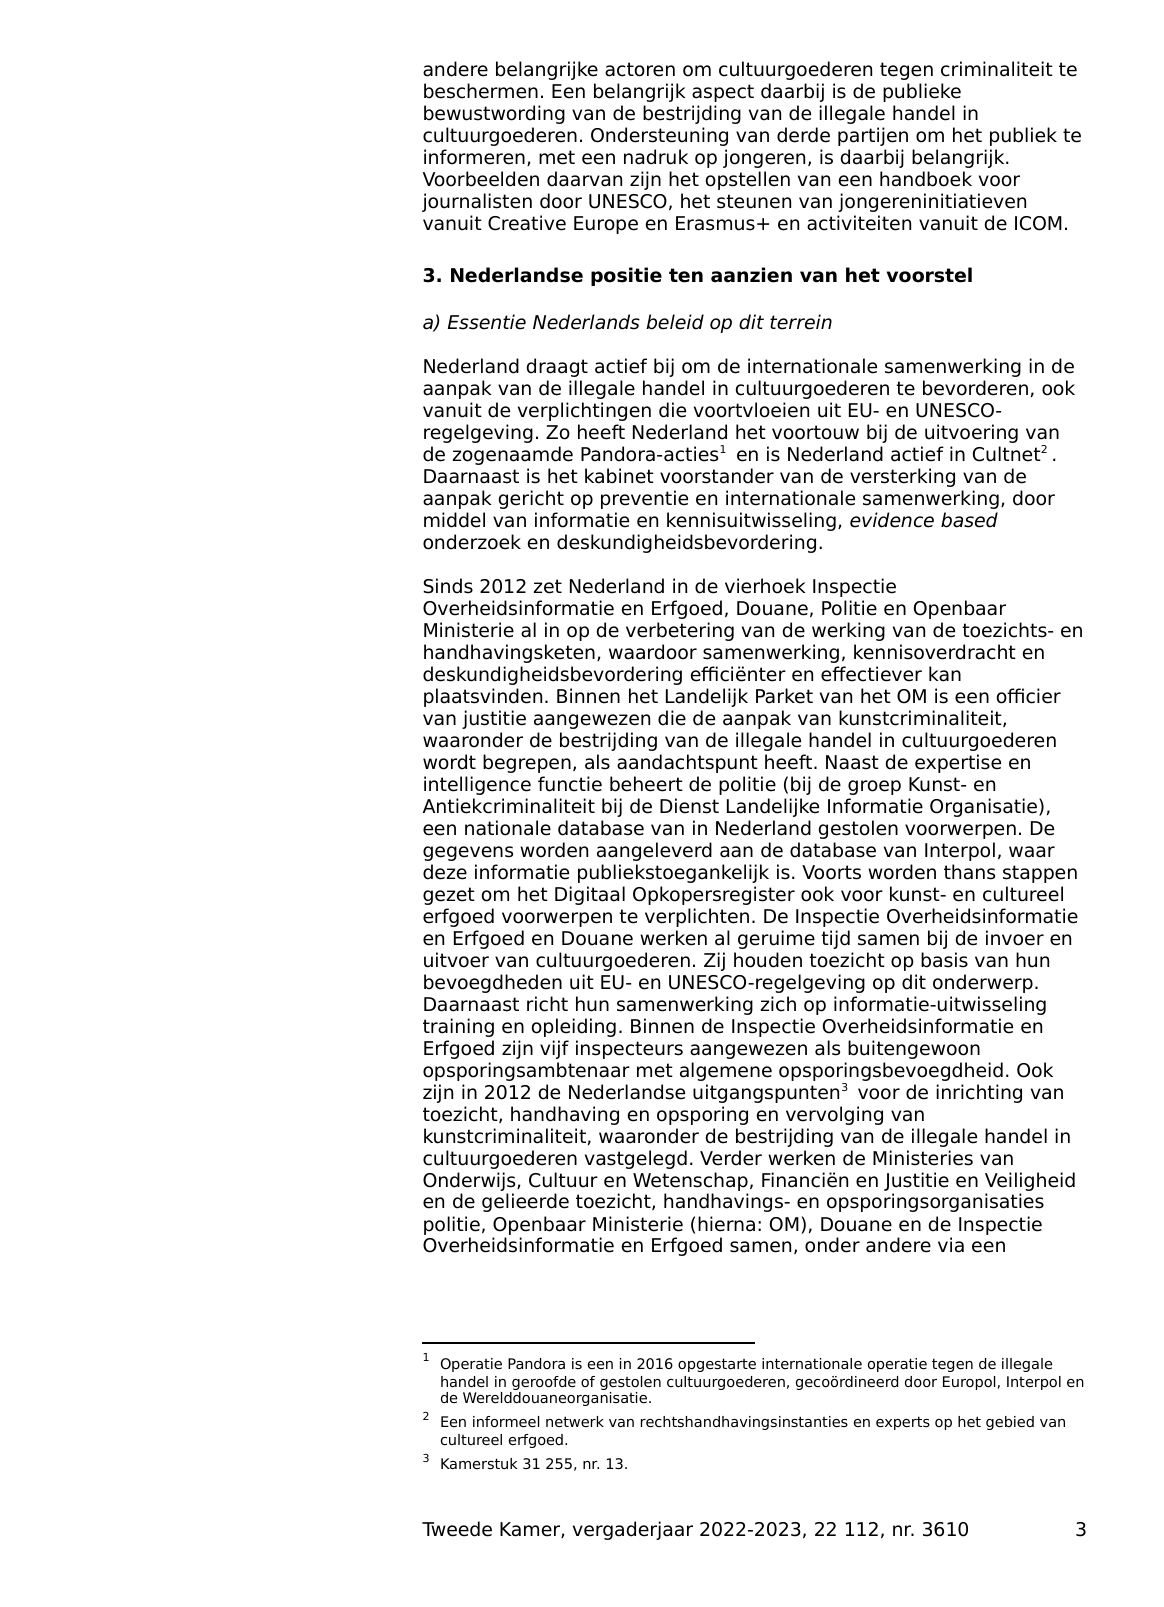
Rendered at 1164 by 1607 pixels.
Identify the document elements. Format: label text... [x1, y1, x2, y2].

text Operatie Pandora is een in 2016 opgestarte internationale operatie tegen de illegale handel in geroofde of gestolen cultuurgoederen, gecoördineerd door Europol, Interpol en de Werelddouaneorganisatie. [422, 1352, 1087, 1407]
text Een informeel netwerk van rechtshandhavingsinstanties en experts op het gebied van cultureel erfgoed. [422, 1410, 1087, 1449]
text Nederland draagt actief bij om de internationale samenwerking in de aanpak van de illegale handel in cultuurgoederen te bevorderen, ook vanuit de verplichtingen die voortvloeien uit EU- en UNESCO-regelgeving. Zo heeft Nederland het voortouw bij de uitvoering van de zogenaamde Pandora-acties en is Nederland actief in Cultnet. Daarnaast is het kabinet voorstander van de versterking van de aanpak gericht op preventie en internationale samenwerking, door middel van informatie en kennisuitwisseling, evidence based onderzoek en deskundigheidsbevordering. [422, 356, 1087, 554]
text andere belangrijke actoren om cultuurgoederen tegen criminaliteit te beschermen. Een belangrijk aspect daarbij is de publieke bewustwording van de bestrijding van de illegale handel in cultuurgoederen. Ondersteuning van derde partijen om het publiek te informeren, met een nadruk op jongeren, is daarbij belangrijk. Voorbeelden daarvan zijn het opstellen van een handboek voor journalisten door UNESCO, het steunen van jongereninitiatieven vanuit Creative Europe en Erasmus+ en activiteiten vanuit de ICOM. [422, 59, 1087, 235]
text Sinds 2012 zet Nederland in de vierhoek Inspectie Overheidsinformatie en Erfgoed, Douane, Politie en Openbaar Ministerie al in op de verbetering van de werking van de toezichts- en handhavingsketen, waardoor samenwerking, kennisoverdracht en deskundigheidsbevordering efficiënter en effectiever kan plaatsvinden. Binnen het Landelijk Parket van het OM is een officier van justitie aangewezen die de aanpak van kunstcriminaliteit, waaronder de bestrijding van de illegale handel in cultuurgoederen wordt begrepen, als aandachtspunt heeft. Naast de expertise en intelligence functie beheert de politie (bij de groep Kunst- en Antiekcriminaliteit bij de Dienst Landelijke Informatie Organisatie), een nationale database van in Nederland gestolen voorwerpen. De gegevens worden aangeleverd aan de database van Interpol, waar deze informatie publiekstoegankelijk is. Voorts worden thans stappen gezet om het Digitaal Opkopersregister ook voor kunst- en cultureel erfgoed voorwerpen te verplichten. De Inspectie Overheidsinformatie en Erfgoed en Douane werken al geruime tijd samen bij de invoer en uitvoer van cultuurgoederen. Zij houden toezicht op basis van hun bevoegdheden uit EU- en UNESCO-regelgeving op dit onderwerp. Daarnaast richt hun samenwerking zich op informatie-uitwisseling training en opleiding. Binnen de Inspectie Overheidsinformatie en Erfgoed zijn vijf inspecteurs aangewezen als buitengewoon opsporingsambtenaar met algemene opsporingsbevoegdheid. Ook zijn in 2012 de Nederlandse uitgangspunten voor de inrichting van toezicht, handhaving en opsporing en vervolging van kunstcriminaliteit, waaronder de bestrijding van de illegale handel in cultuurgoederen vastgelegd. Verder werken de Ministeries van Onderwijs, Cultuur en Wetenschap, Financiën en Justitie en Veiligheid en de gelieerde toezicht, handhavings- en opsporingsorganisaties politie, Openbaar Ministerie (hierna: OM), Douane en de Inspectie Overheidsinformatie en Erfgoed samen, onder andere via een [422, 576, 1087, 1257]
subtitle 3. Nederlandse positie ten aanzien van het voorstel [422, 265, 1087, 287]
text Kamerstuk 31 255, nr. 13. [422, 1452, 1087, 1474]
subtitle a) Essentie Nederlands beleid op dit terrein [422, 312, 1087, 334]
